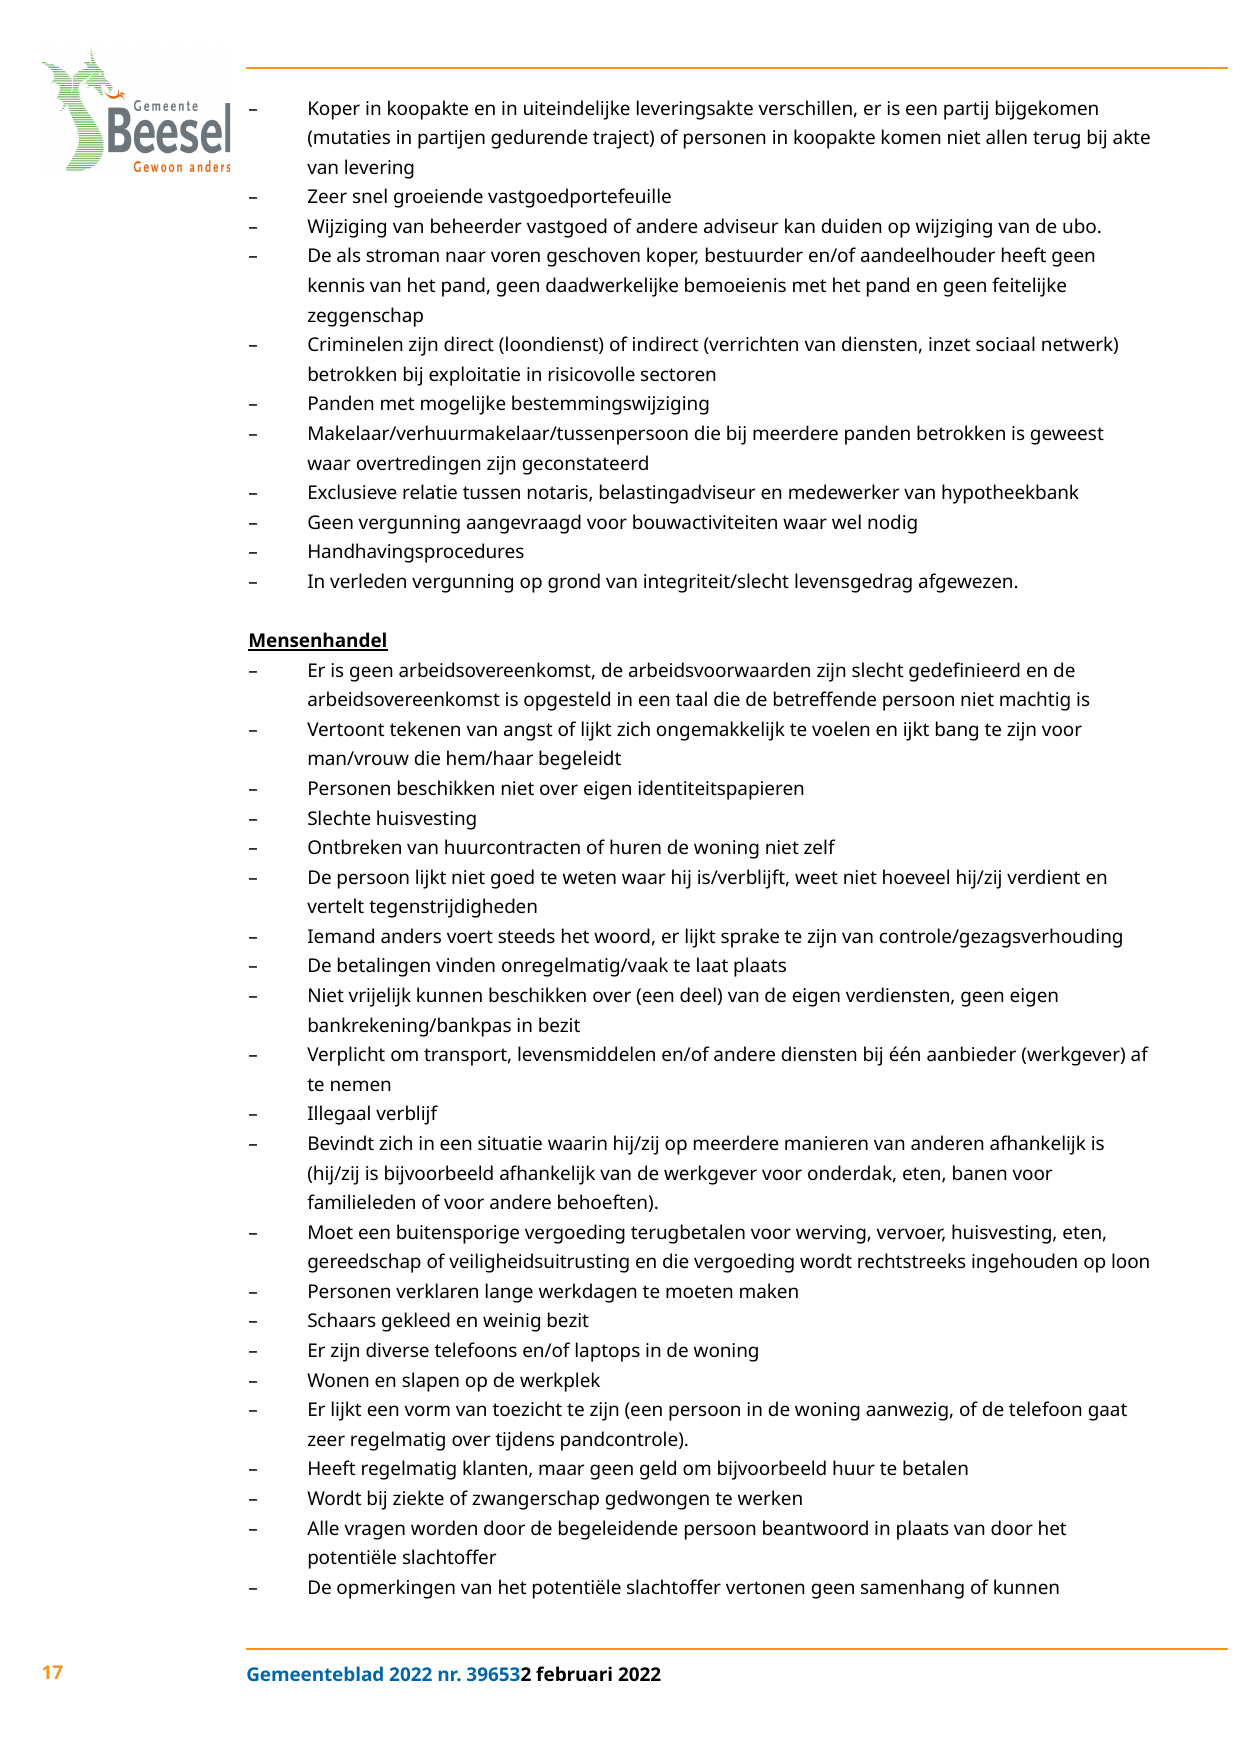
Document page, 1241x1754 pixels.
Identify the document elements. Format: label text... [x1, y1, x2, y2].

list Alle vragen worden door de begeleidende persoon beantwoord in plaats van door het potentiële slachtoffer [248, 1515, 1152, 1570]
list Criminelen zijn direct (loondienst) of indirect (verrichten van diensten, inzet sociaal netwerk) betrokken bij exploitatie in risicovolle sectoren [248, 331, 1152, 387]
list Personen verklaren lange werkdagen te moeten maken [248, 1278, 1152, 1304]
list Zeer snel groeiende vastgoedportefeuille [248, 183, 1152, 209]
list Slechte huisvesting [248, 805, 1152, 831]
list De betalingen vinden onregelmatig/vaak te laat plaats [248, 953, 1152, 978]
list Verplicht om transport, levensmiddelen en/of andere diensten bij één aanbieder (werkgever) af te nemen [248, 1041, 1152, 1097]
list Exclusieve relatie tussen notaris, belastingadviseur en medewerker van hypotheekbank [248, 479, 1152, 505]
list Iemand anders voert steeds het woord, er lijkt sprake te zijn van controle/gezagsverhouding [248, 923, 1152, 949]
list Wonen en slapen op de werkplek [248, 1367, 1152, 1393]
list Makelaar/verhuurmakelaar/tussenpersoon die bij meerdere panden betrokken is geweest waar overtredingen zijn geconstateerd [248, 420, 1152, 476]
list Moet een buitensporige vergoeding terugbetalen voor werving, vervoer, huisvesting, eten, gereedschap of veiligheidsuitrusting en die vergoeding wordt rechtstreeks ingehouden op loon [248, 1219, 1152, 1274]
list Koper in koopakte en in uiteindelijke leveringsakte verschillen, er is een partij bijgekomen (mutaties in partijen gedurende traject) of personen in koopakte komen niet allen terug bij akte van levering [248, 95, 1152, 180]
list Niet vrijelijk kunnen beschikken over (een deel) van de eigen verdiensten, geen eigen bankrekening/bankpas in bezit [248, 982, 1152, 1038]
list Bevindt zich in een situatie waarin hij/zij op meerdere manieren van anderen afhankelijk is (hij/zij is bijvoorbeeld afhankelijk van de werkgever voor onderdak, eten, banen voor familieleden of voor andere behoeften). [248, 1130, 1152, 1215]
list Heeft regelmatig klanten, maar geen geld om bijvoorbeeld huur te betalen [248, 1456, 1152, 1481]
list Er lijkt een vorm van toezicht te zijn (een persoon in de woning aanwezig, of de telefoon gaat zeer regelmatig over tijdens pandcontrole). [248, 1396, 1152, 1452]
list De als stroman naar voren geschoven koper, bestuurder en/of aandeelhouder heeft geen kennis van het pand, geen daadwerkelijke bemoeienis met het pand en geen feitelijke zeggenschap [248, 243, 1152, 328]
list De opmerkingen van het potentiële slachtoffer vertonen geen samenhang of kunnen [248, 1574, 1152, 1600]
list Schaars gekleed en weinig bezit [248, 1308, 1152, 1333]
list Geen vergunning aangevraagd voor bouwactiviteiten waar wel nodig [248, 509, 1152, 535]
picture [41, 47, 231, 172]
list De persoon lijkt niet goed te weten waar hij is/verblijft, weet niet hoeveel hij/zij verdient en vertelt tegenstrijdigheden [248, 864, 1152, 919]
list Vertoont tekenen van angst of lijkt zich ongemakkelijk te voelen en ijkt bang te zijn voor man/vrouw die hem/haar begeleidt [248, 716, 1152, 771]
list Wordt bij ziekte of zwangerschap gedwongen te werken [248, 1485, 1152, 1511]
list Ontbreken van huurcontracten of huren de woning niet zelf [248, 834, 1152, 860]
list Wijziging van beheerder vastgoed of andere adviseur kan duiden op wijziging van de ubo. [248, 213, 1152, 239]
list Er is geen arbeidsovereenkomst, de arbeidsvoorwaarden zijn slecht gedefinieerd en de arbeidsovereenkomst is opgesteld in een taal die de betreffende persoon niet machtig is [248, 657, 1152, 712]
list Handhavingsprocedures [248, 538, 1152, 564]
list Personen beschikken niet over eigen identiteitspapieren [248, 775, 1152, 801]
list Panden met mogelijke bestemmingswijziging [248, 391, 1152, 416]
list Er zijn diverse telefoons en/of laptops in de woning [248, 1337, 1152, 1363]
list Illegaal verblijf [248, 1101, 1152, 1126]
list In verleden vergunning op grond van integriteit/slecht levensgedrag afgewezen. [248, 568, 1152, 594]
text Mensenhandel [248, 627, 1152, 653]
